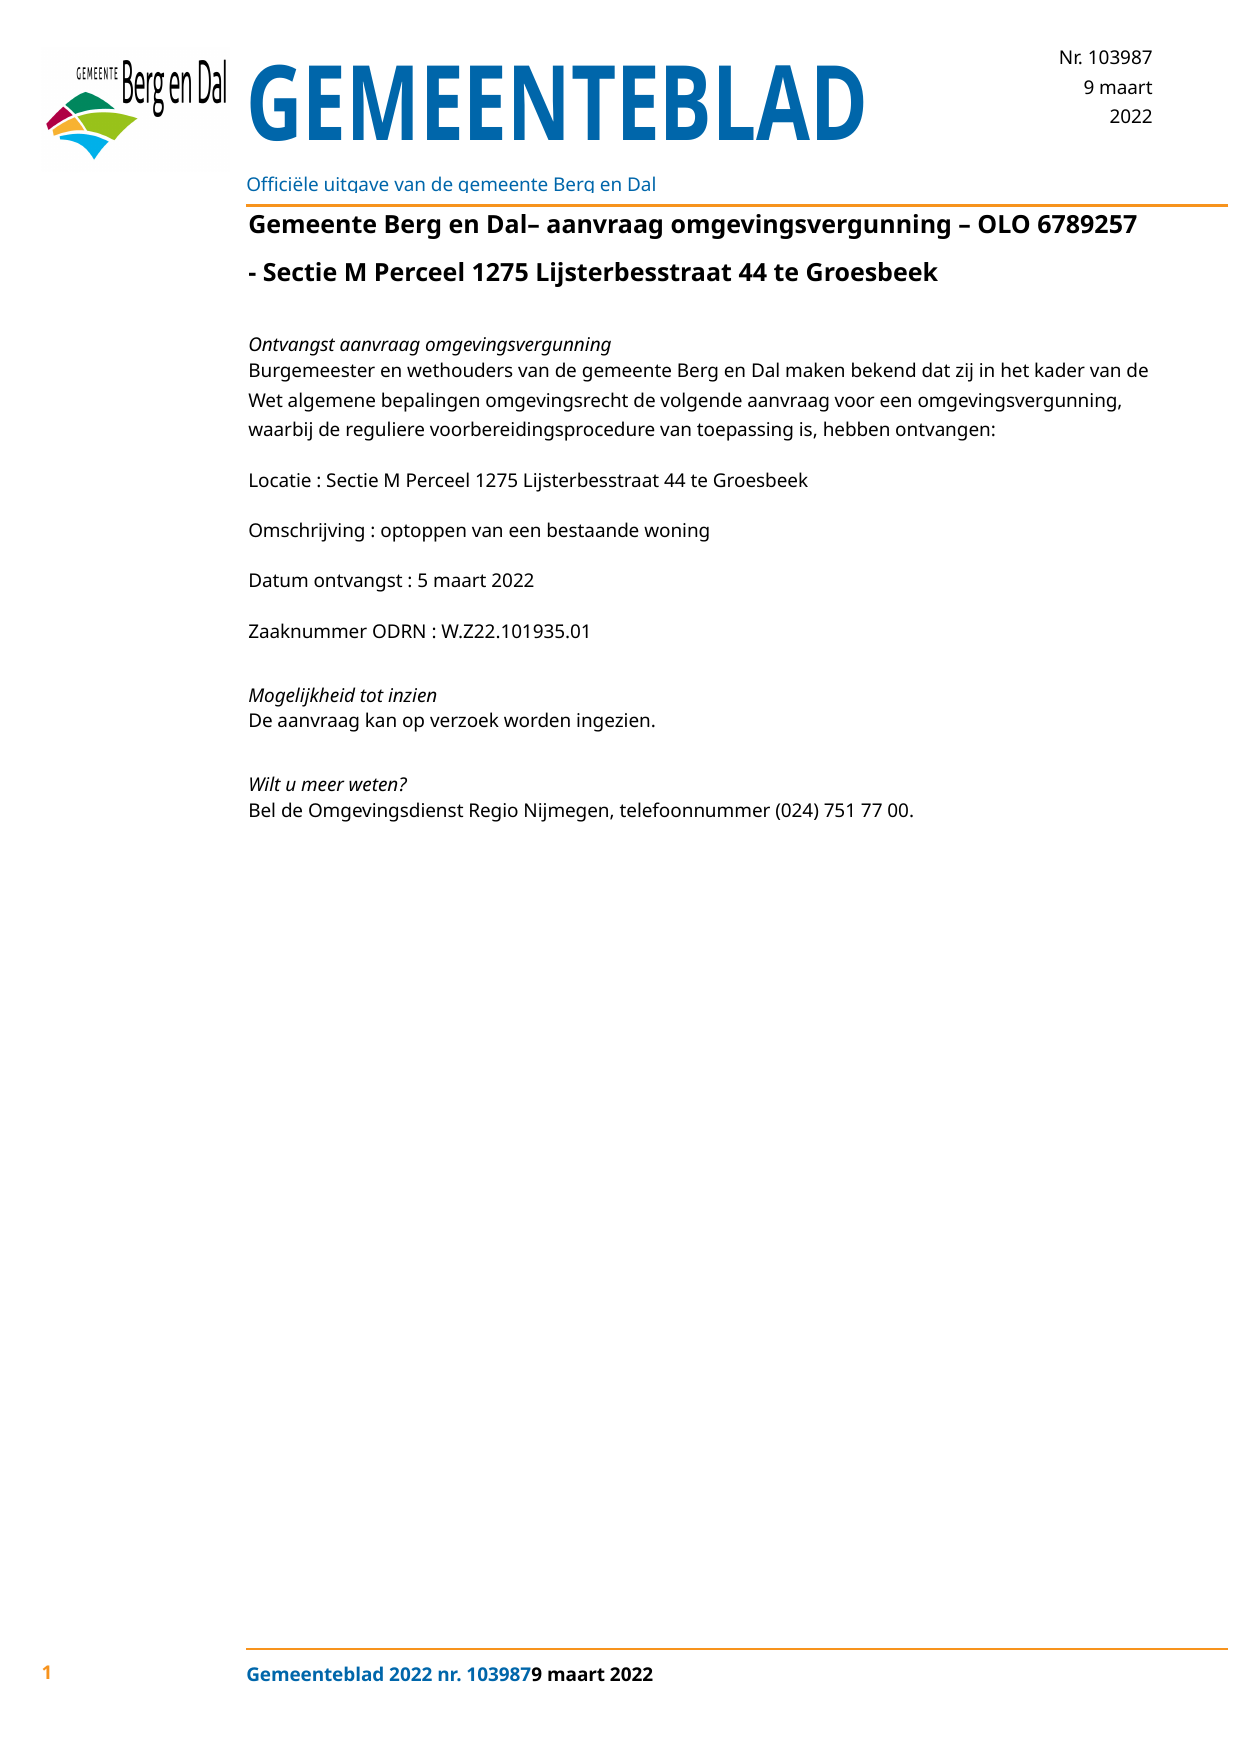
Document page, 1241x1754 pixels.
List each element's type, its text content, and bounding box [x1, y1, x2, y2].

text Omschrijving : optoppen van een bestaande woning [248, 517, 1152, 543]
text De aanvraag kan op verzoek worden ingezien. [248, 708, 1152, 733]
text Datum ontvangst : 5 maart 2022 [248, 568, 1152, 593]
text Bel de Omgevingsdienst Regio Nijmegen, telefoonnummer (024) 751 77 00. [248, 797, 1152, 823]
text Mogelijkheid tot inzien [248, 682, 1152, 708]
picture [41, 47, 231, 172]
text Zaaknummer ODRN : W.Z22.101935.01 [248, 618, 1152, 644]
text Ontvangst aanvraag omgevingsvergunning [248, 331, 1152, 357]
text Locatie : Sectie M Perceel 1275 Lijsterbesstraat 44 te Groesbeek [248, 467, 1152, 492]
text Gemeente Berg en Dal– aanvraag omgevingsvergunning – OLO 6789257 - Sectie M Perceel 1275 Lijsterbesstraat 44 te Groesbeek [248, 207, 1152, 288]
text Wilt u meer weten? [248, 772, 1152, 797]
text Burgemeester en wethouders van de gemeente Berg en Dal maken bekend dat zij in het kader van de Wet algemene bepalingen omgevingsrecht de volgende aanvraag voor een omgevingsvergunning, waarbij de reguliere voorbereidingsprocedure van toepassing is, hebben ontvangen: [248, 357, 1152, 442]
